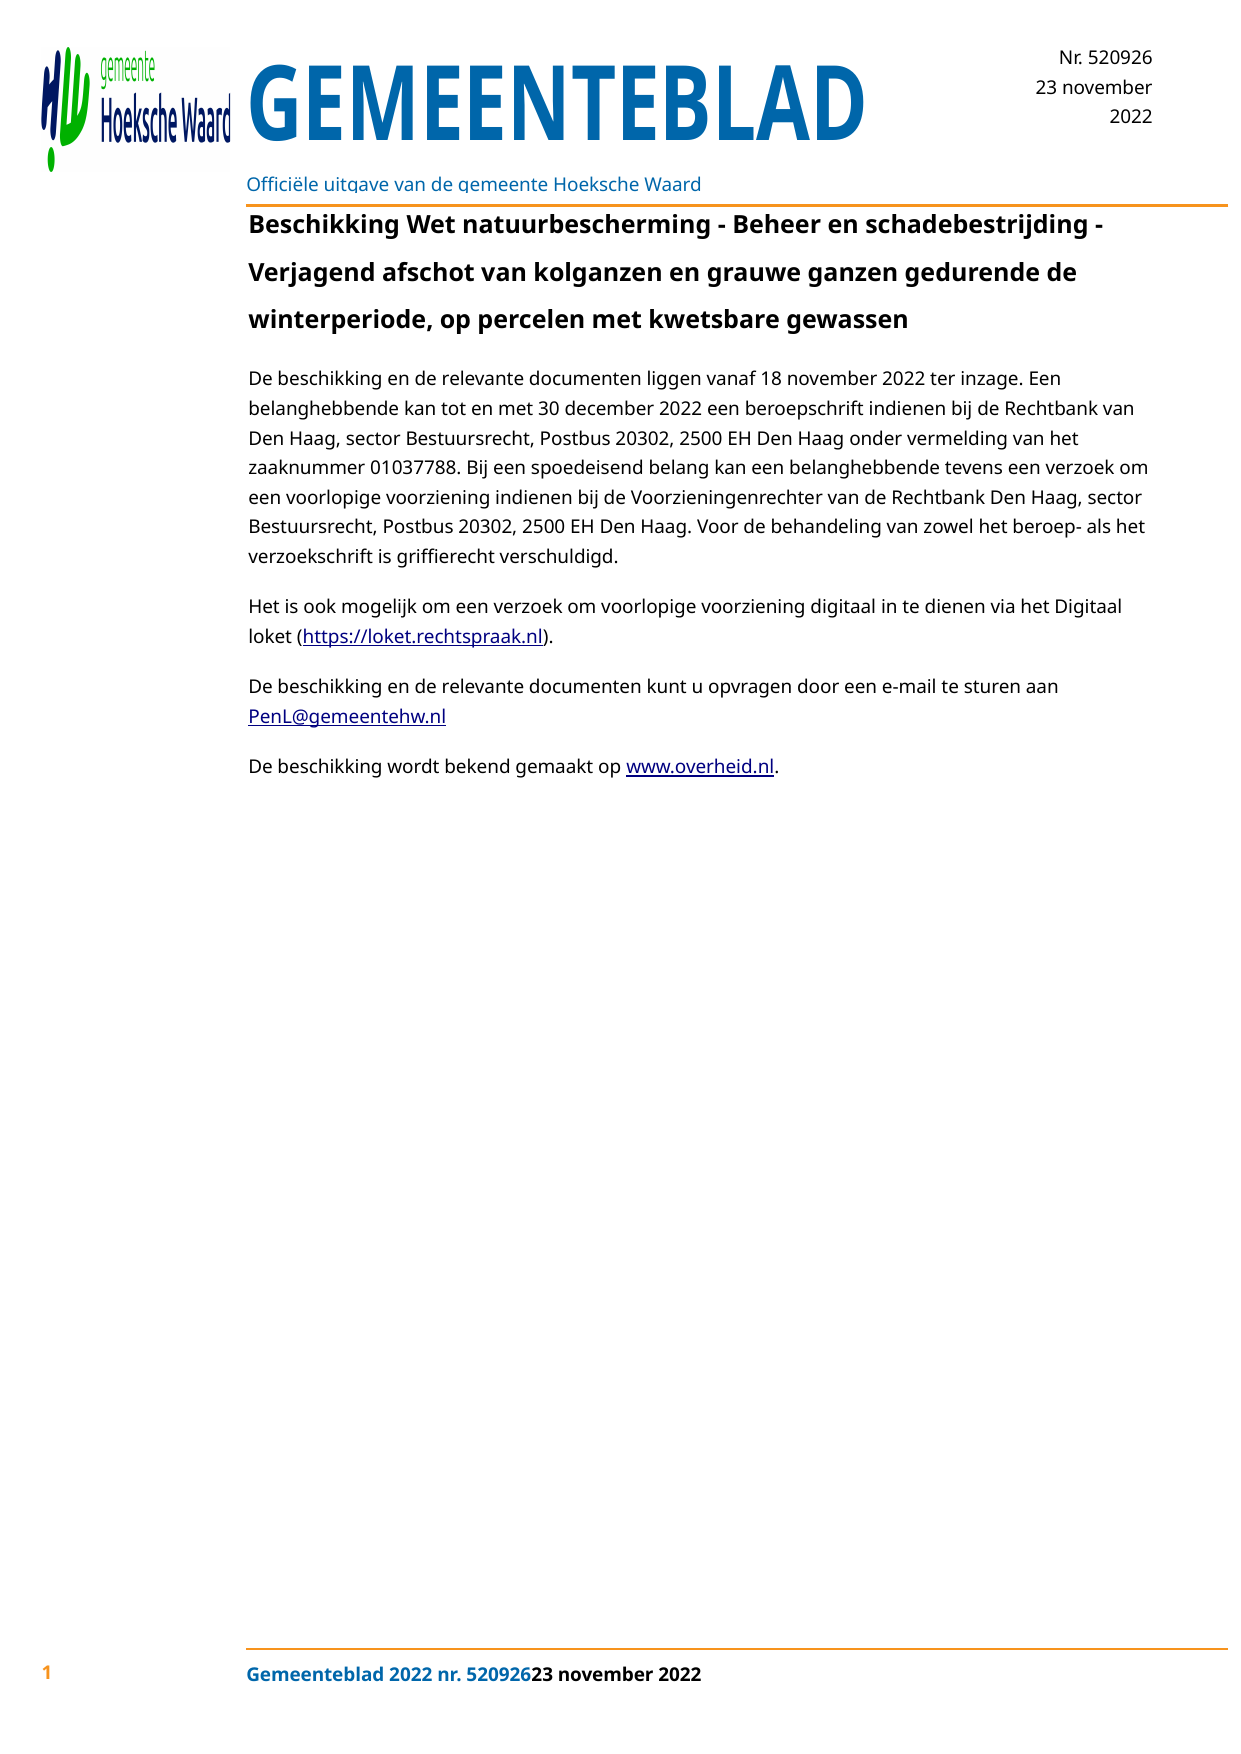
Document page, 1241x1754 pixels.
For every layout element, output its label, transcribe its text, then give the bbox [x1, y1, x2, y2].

text De beschikking wordt bekend gemaakt op www.overheid.nl. [248, 753, 1152, 779]
text Het is ook mogelijk om een verzoek om voorlopige voorziening digitaal in te dienen via het Digitaal loket (https://loket.rechtspraak.nl). [248, 593, 1152, 649]
text Beschikking Wet natuurbescherming - Beheer en schadebestrijding - Verjagend afschot van kolganzen en grauwe ganzen gedurende de winterperiode, op percelen met kwetsbare gewassen [248, 207, 1152, 336]
text De beschikking en de relevante documenten kunt u opvragen door een e-mail te sturen aan PenL@gemeentehw.nl [248, 673, 1152, 729]
text De beschikking en de relevante documenten liggen vanaf 18 november 2022 ter inzage. Een belanghebbende kan tot en met 30 december 2022 een beroepschrift indienen bij de Rechtbank van Den Haag, sector Bestuursrecht, Postbus 20302, 2500 EH Den Haag onder vermelding van het zaaknummer 01037788. Bij een spoedeisend belang kan een belanghebbende tevens een verzoek om een voorlopige voorziening indienen bij de Voorzieningenrechter van de Rechtbank Den Haag, sector Bestuursrecht, Postbus 20302, 2500 EH Den Haag. Voor de behandeling van zowel het beroep- als het verzoekschrift is griffierecht verschuldigd. [248, 366, 1152, 569]
picture [41, 47, 231, 172]
